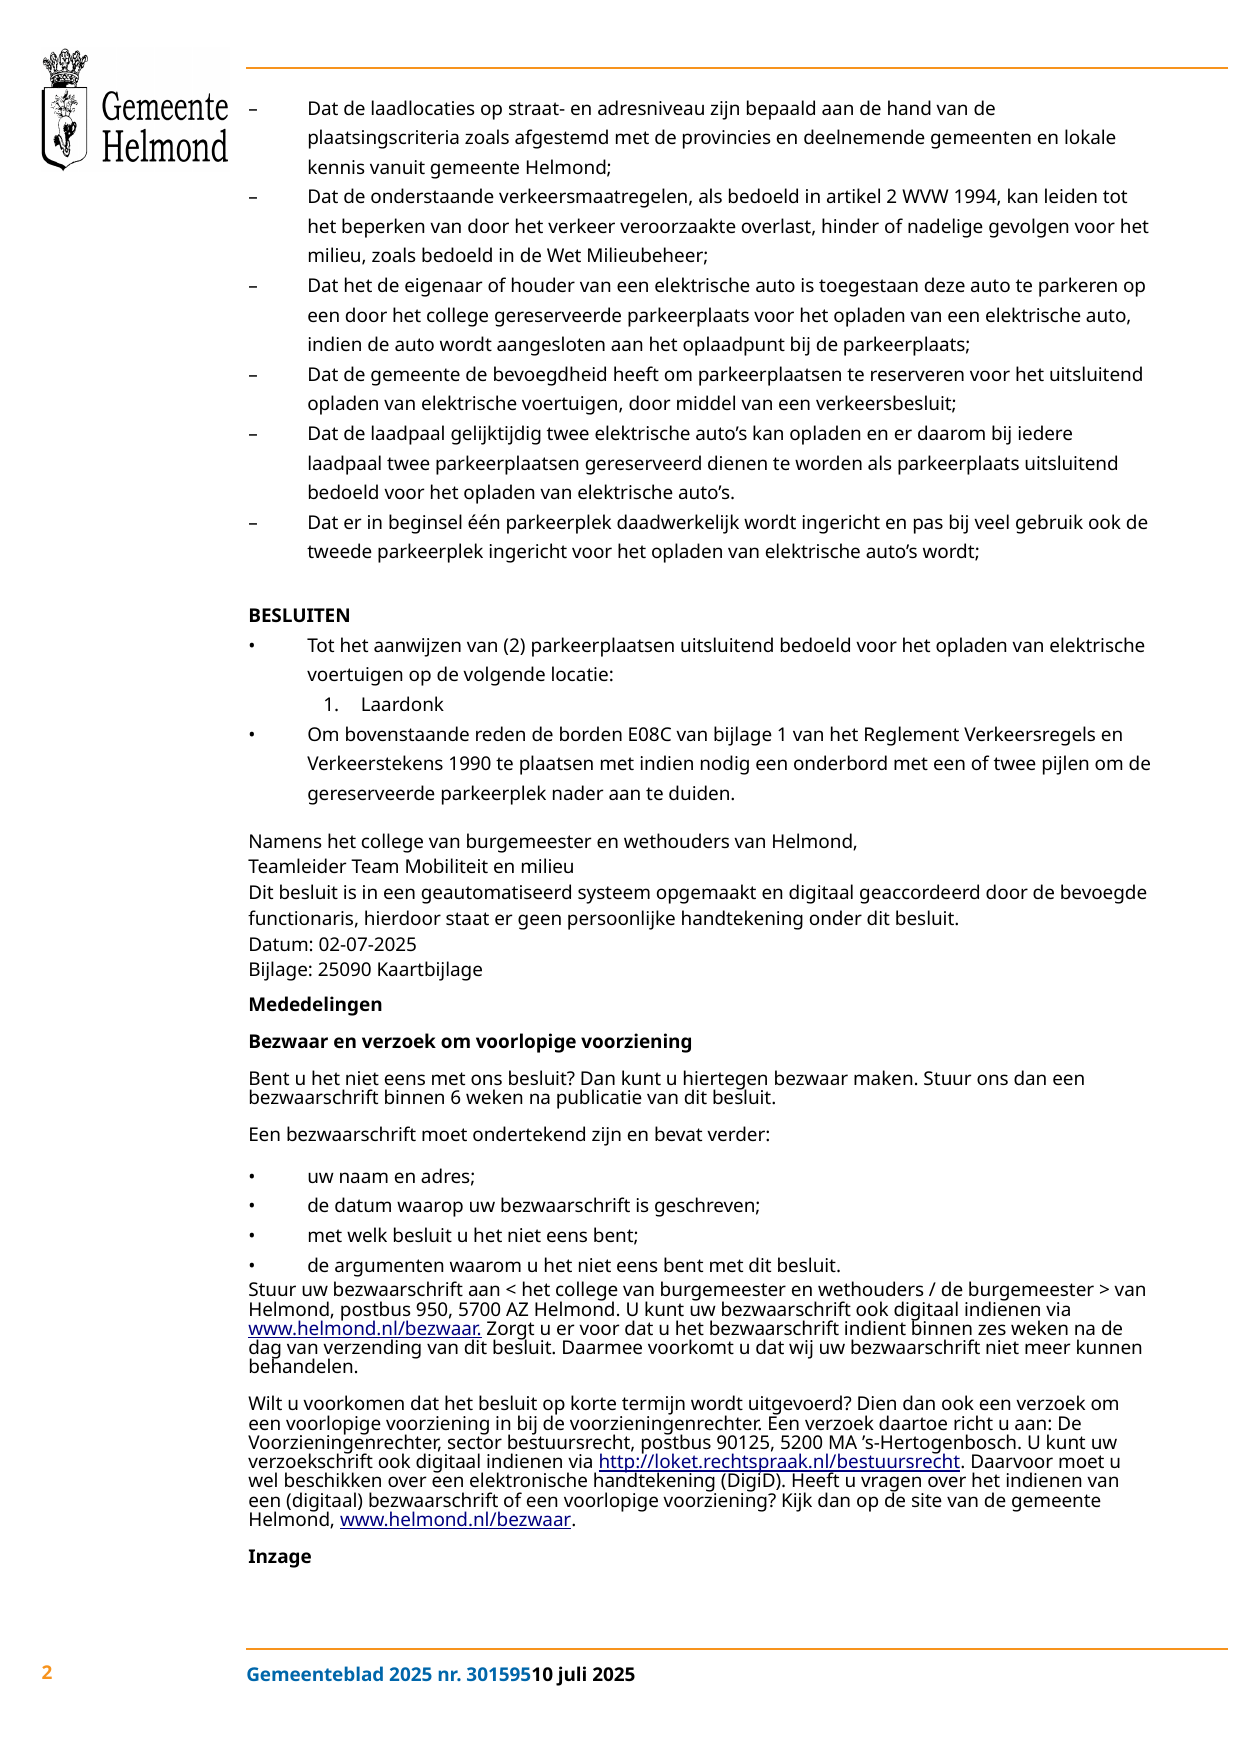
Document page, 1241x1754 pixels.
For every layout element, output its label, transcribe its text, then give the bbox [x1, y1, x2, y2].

list Om bovenstaande reden de borden E08C van bijlage 1 van het Reglement Verkeersregels en Verkeerstekens 1990 te plaatsen met indien nodig een onderbord met een of twee pijlen om de gereserveerde parkeerplek nader aan te duiden. [248, 721, 1152, 806]
text Bezwaar en verzoek om voorlopige voorziening [248, 1033, 1152, 1052]
text Een bezwaarschrift moet ondertekend zijn en bevat verder: [248, 1126, 1152, 1145]
list Dat de laadlocaties op straat- en adresniveau zijn bepaald aan de hand van de plaatsingscriteria zoals afgestemd met de provincies en deelnemende gemeenten en lokale kennis vanuit gemeente Helmond; [248, 95, 1152, 180]
list Tot het aanwijzen van (2) parkeerplaatsen uitsluitend bedoeld voor het opladen van elektrische voertuigen op de volgende locatie: [248, 632, 1152, 687]
text Dit besluit is in een geautomatiseerd systeem opgemaakt en digitaal geaccordeerd door de bevoegde functionaris, hierdoor staat er geen persoonlijke handtekening onder dit besluit. [248, 879, 1152, 931]
text Stuur uw bezwaarschrift aan < het college van burgemeester en wethouders / de burgemeester > van Helmond, postbus 950, 5700 AZ Helmond. U kunt uw bezwaarschrift ook digitaal indienen via www.helmond.nl/bezwaar. Zorgt u er voor dat u het bezwaarschrift indient binnen zes weken na de dag van verzending van dit besluit. Daarmee voorkomt u dat wij uw bezwaarschrift niet meer kunnen behandelen. [248, 1281, 1152, 1378]
picture [41, 47, 231, 172]
list Dat de onderstaande verkeersmaatregelen, als bedoeld in artikel 2 WVW 1994, kan leiden tot het beperken van door het verkeer veroorzaakte overlast, hinder of nadelige gevolgen voor het milieu, zoals bedoeld in de Wet Milieubeheer; [248, 183, 1152, 268]
text Inzage [248, 1548, 1152, 1567]
text Teamleider Team Mobiliteit en milieu [248, 853, 1152, 879]
list met welk besluit u het niet eens bent; [248, 1222, 1152, 1248]
text Namens het college van burgemeester en wethouders van Helmond, [248, 828, 1152, 853]
list Dat de gemeente de bevoegdheid heeft om parkeerplaatsen te reserveren voor het uitsluitend opladen van elektrische voertuigen, door middel van een verkeersbesluit; [248, 361, 1152, 416]
list uw naam en adres; [248, 1163, 1152, 1189]
text Bijlage: 25090 Kaartbijlage [248, 956, 1152, 982]
text Bent u het niet eens met ons besluit? Dan kunt u hiertegen bezwaar maken. Stuur ons dan een bezwaarschrift binnen 6 weken na publicatie van dit besluit. [248, 1070, 1152, 1108]
text Wilt u voorkomen dat het besluit op korte termijn wordt uitgevoerd? Dien dan ook een verzoek om een voorlopige voorziening in bij de voorzieningenrechter. Een verzoek daartoe richt u aan: De Voorzieningenrechter, sector bestuursrecht, postbus 90125, 5200 MA ’s-Hertogenbosch. U kunt uw verzoekschrift ook digitaal indienen via http://loket.rechtspraak.nl/bestuursrecht. Daarvoor moet u wel beschikken over een elektronische handtekening (DigiD). Heeft u vragen over het indienen van een (digitaal) bezwaarschrift of een voorlopige voorziening? Kijk dan op de site van de gemeente Helmond, www.helmond.nl/bezwaar. [248, 1395, 1152, 1530]
list de argumenten waarom u het niet eens bent met dit besluit. [248, 1252, 1152, 1277]
list Dat er in beginsel één parkeerplek daadwerkelijk wordt ingericht en pas bij veel gebruik ook de tweede parkeerplek ingericht voor het opladen van elektrische auto’s wordt; [248, 509, 1152, 564]
list Dat de laadpaal gelijktijdig twee elektrische auto’s kan opladen en er daarom bij iedere laadpaal twee parkeerplaatsen gereserveerd dienen te worden als parkeerplaats uitsluitend bedoeld voor het opladen van elektrische auto’s. [248, 420, 1152, 505]
text Mededelingen [248, 996, 1152, 1015]
list Laardonk [323, 691, 1152, 717]
text BESLUITEN [248, 602, 1152, 628]
text Datum: 02-07-2025 [248, 931, 1152, 956]
list de datum waarop uw bezwaarschrift is geschreven; [248, 1193, 1152, 1218]
list Dat het de eigenaar of houder van een elektrische auto is toegestaan deze auto te parkeren op een door het college gereserveerde parkeerplaats voor het opladen van een elektrische auto, indien de auto wordt aangesloten aan het oplaadpunt bij de parkeerplaats; [248, 272, 1152, 357]
